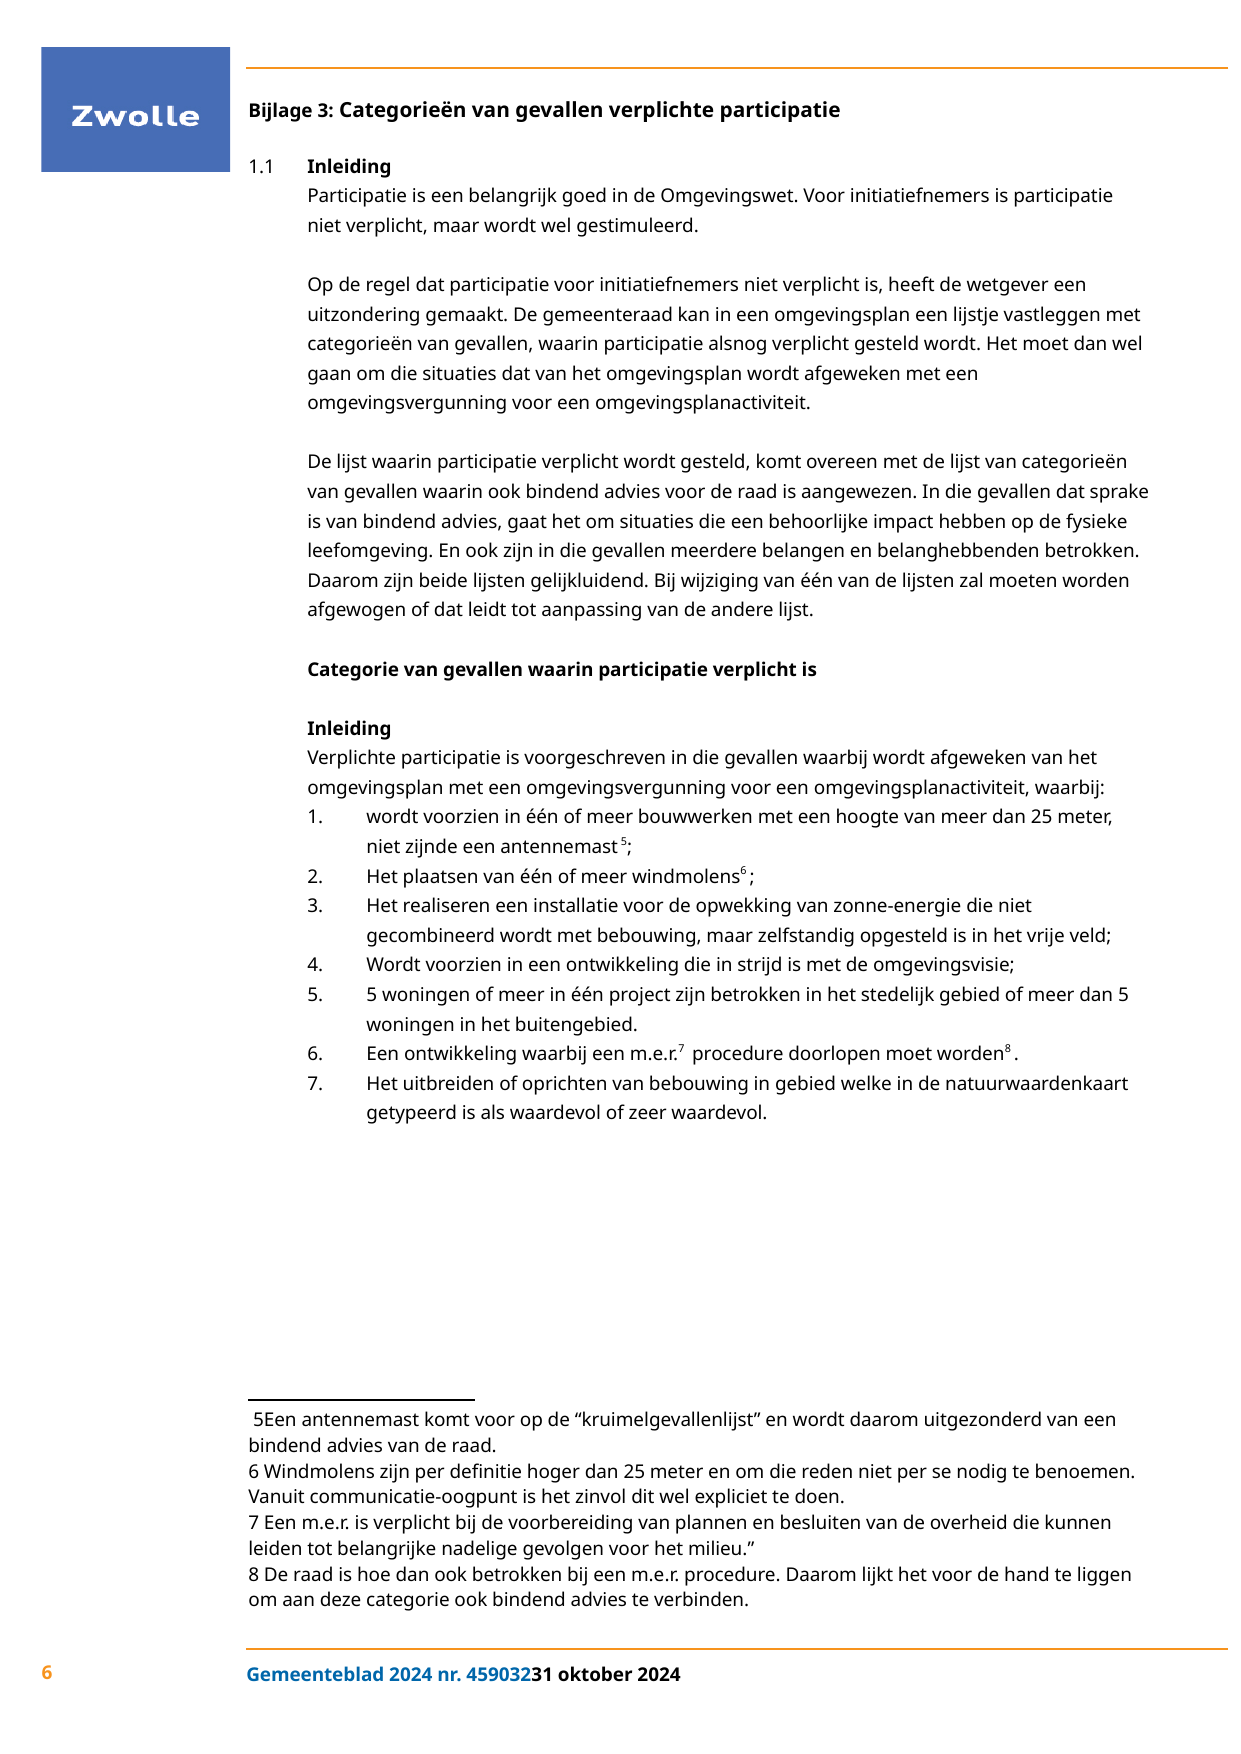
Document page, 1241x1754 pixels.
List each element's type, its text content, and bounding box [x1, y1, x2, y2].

picture [41, 47, 231, 172]
list Participatie is een belangrijk goed in de Omgevingswet. Voor initiatiefnemers is participatie niet verplicht, maar wordt wel gestimuleerd. [248, 182, 1152, 238]
text Bijlage 3: Categorieën van gevallen verplichte participatie [248, 95, 1152, 123]
list Inleiding [248, 153, 1152, 179]
list De raad is hoe dan ook betrokken bij een m.e.r. procedure. Daarom lijkt het voor de hand te liggen om aan deze categorie ook bindend advies te verbinden. [248, 1561, 1152, 1612]
list wordt voorzien in één of meer bouwwerken met een hoogte van meer dan 25 meter, niet zijnde een antennemast; [307, 804, 1152, 859]
list 5 woningen of meer in één project zijn betrokken in het stedelijk gebied of meer dan 5 woningen in het buitengebied. [307, 981, 1152, 1037]
list Een m.e.r. is verplicht bij de voorbereiding van plannen en besluiten van de overheid die kunnen leiden tot belangrijke nadelige gevolgen voor het milieu.” [248, 1509, 1152, 1561]
list Wordt voorzien in een ontwikkeling die in strijd is met de omgevingsvisie; [307, 952, 1152, 977]
list Inleiding [248, 715, 1152, 741]
list Het realiseren een installatie voor de opwekking van zonne-energie die niet gecombineerd wordt met bebouwing, maar zelfstandig opgesteld is in het vrije veld; [307, 892, 1152, 948]
list Het plaatsen van één of meer windmolens; [307, 863, 1152, 889]
list Een ontwikkeling waarbij een m.e.r. procedure doorlopen moet worden. [307, 1040, 1152, 1066]
list Categorie van gevallen waarin participatie verplicht is [248, 656, 1152, 682]
list Op de regel dat participatie voor initiatiefnemers niet verplicht is, heeft de wetgever een uitzondering gemaakt. De gemeenteraad kan in een omgevingsplan een lijstje vastleggen met categorieën van gevallen, waarin participatie alsnog verplicht gesteld wordt. Het moet dan wel gaan om die situaties dat van het omgevingsplan wordt afgeweken met een omgevingsvergunning voor een omgevingsplanactiviteit. [248, 271, 1152, 415]
list Verplichte participatie is voorgeschreven in die gevallen waarbij wordt afgeweken van het omgevingsplan met een omgevingsvergunning voor een omgevingsplanactiviteit, waarbij: [248, 744, 1152, 800]
list Een antennemast komt voor op de “kruimelgevallenlijst” en wordt daarom uitgezonderd van een bindend advies van de raad. [248, 1406, 1152, 1458]
list Windmolens zijn per definitie hoger dan 25 meter en om die reden niet per se nodig te benoemen. Vanuit communicatie-oogpunt is het zinvol dit wel expliciet te doen. [248, 1458, 1152, 1509]
list De lijst waarin participatie verplicht wordt gesteld, komt overeen met de lijst van categorieën van gevallen waarin ook bindend advies voor de raad is aangewezen. In die gevallen dat sprake is van bindend advies, gaat het om situaties die een behoorlijke impact hebben op de fysieke leefomgeving. En ook zijn in die gevallen meerdere belangen en belanghebbenden betrokken. Daarom zijn beide lijsten gelijkluidend. Bij wijziging van één van de lijsten zal moeten worden afgewogen of dat leidt tot aanpassing van de andere lijst. [248, 449, 1152, 622]
list Het uitbreiden of oprichten van bebouwing in gebied welke in de natuurwaardenkaart getypeerd is als waardevol of zeer waardevol. [307, 1070, 1152, 1125]
